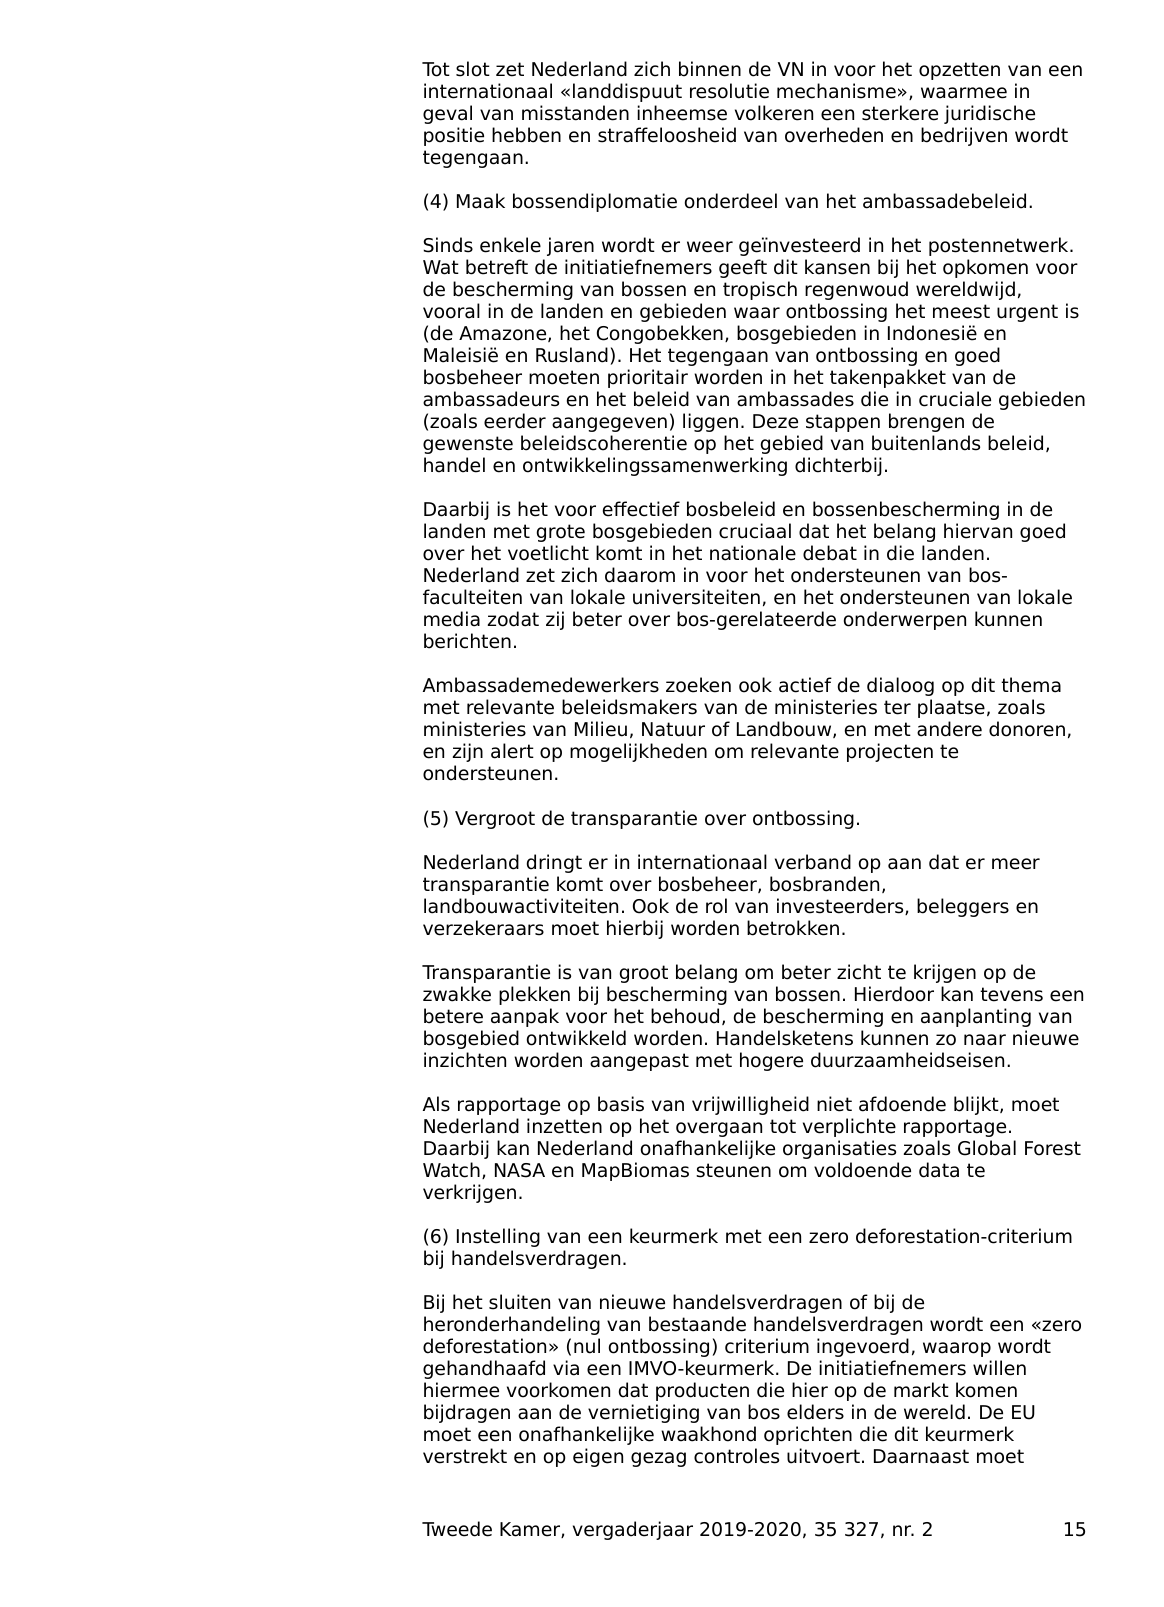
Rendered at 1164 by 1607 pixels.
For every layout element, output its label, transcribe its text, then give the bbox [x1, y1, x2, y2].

subtitle (5) Vergroot de transparantie over ontbossing. [422, 807, 1087, 829]
text Transparantie is van groot belang om beter zicht te krijgen op de zwakke plekken bij bescherming van bossen. Hierdoor kan tevens een betere aanpak voor het behoud, de bescherming en aanplanting van bosgebied ontwikkeld worden. Handelsketens kunnen zo naar nieuwe inzichten worden aangepast met hogere duurzaamheidseisen. [422, 962, 1087, 1072]
text Als rapportage op basis van vrijwilligheid niet afdoende blijkt, moet Nederland inzetten op het overgaan tot verplichte rapportage. Daarbij kan Nederland onafhankelijke organisaties zoals Global Forest Watch, NASA en MapBiomas steunen om voldoende data te verkrijgen. [422, 1094, 1087, 1204]
text Bij het sluiten van nieuwe handelsverdragen of bij de heronderhandeling van bestaande handelsverdragen wordt een «zero deforestation» (nul ontbossing) criterium ingevoerd, waarop wordt gehandhaafd via een IMVO-keurmerk. De initiatiefnemers willen hiermee voorkomen dat producten die hier op de markt komen bijdragen aan de vernietiging van bos elders in de wereld. De EU moet een onafhankelijke waakhond oprichten die dit keurmerk verstrekt en op eigen gezag controles uitvoert. Daarnaast moet [422, 1292, 1087, 1468]
text Ambassademedewerkers zoeken ook actief de dialoog op dit thema met relevante beleidsmakers van de ministeries ter plaatse, zoals ministeries van Milieu, Natuur of Landbouw, en met andere donoren, en zijn alert op mogelijkheden om relevante projecten te ondersteunen. [422, 675, 1087, 785]
text Daarbij is het voor effectief bosbeleid en bossenbescherming in de landen met grote bosgebieden cruciaal dat het belang hiervan goed over het voetlicht komt in het nationale debat in die landen. Nederland zet zich daarom in voor het ondersteunen van bos-faculteiten van lokale universiteiten, en het ondersteunen van lokale media zodat zij beter over bos-gerelateerde onderwerpen kunnen berichten. [422, 499, 1087, 653]
text Tot slot zet Nederland zich binnen de VN in voor het opzetten van een internationaal «landdispuut resolutie mechanisme», waarmee in geval van misstanden inheemse volkeren een sterkere juridische positie hebben en straffeloosheid van overheden en bedrijven wordt tegengaan. [422, 59, 1087, 169]
subtitle (6) Instelling van een keurmerk met een zero deforestation-criterium bij handelsverdragen. [422, 1226, 1087, 1270]
text Sinds enkele jaren wordt er weer geïnvesteerd in het postennetwerk. Wat betreft de initiatiefnemers geeft dit kansen bij het opkomen voor de bescherming van bossen en tropisch regenwoud wereldwijd, vooral in de landen en gebieden waar ontbossing het meest urgent is (de Amazone, het Congobekken, bosgebieden in Indonesië en Maleisië en Rusland). Het tegengaan van ontbossing en goed bosbeheer moeten prioritair worden in het takenpakket van de ambassadeurs en het beleid van ambassades die in cruciale gebieden (zoals eerder aangegeven) liggen. Deze stappen brengen de gewenste beleidscoherentie op het gebied van buitenlands beleid, handel en ontwikkelingssamenwerking dichterbij. [422, 235, 1087, 477]
text Nederland dringt er in internationaal verband op aan dat er meer transparantie komt over bosbeheer, bosbranden, landbouwactiviteiten. Ook de rol van investeerders, beleggers en verzekeraars moet hierbij worden betrokken. [422, 852, 1087, 939]
subtitle (4) Maak bossendiplomatie onderdeel van het ambassadebeleid. [422, 191, 1087, 213]
